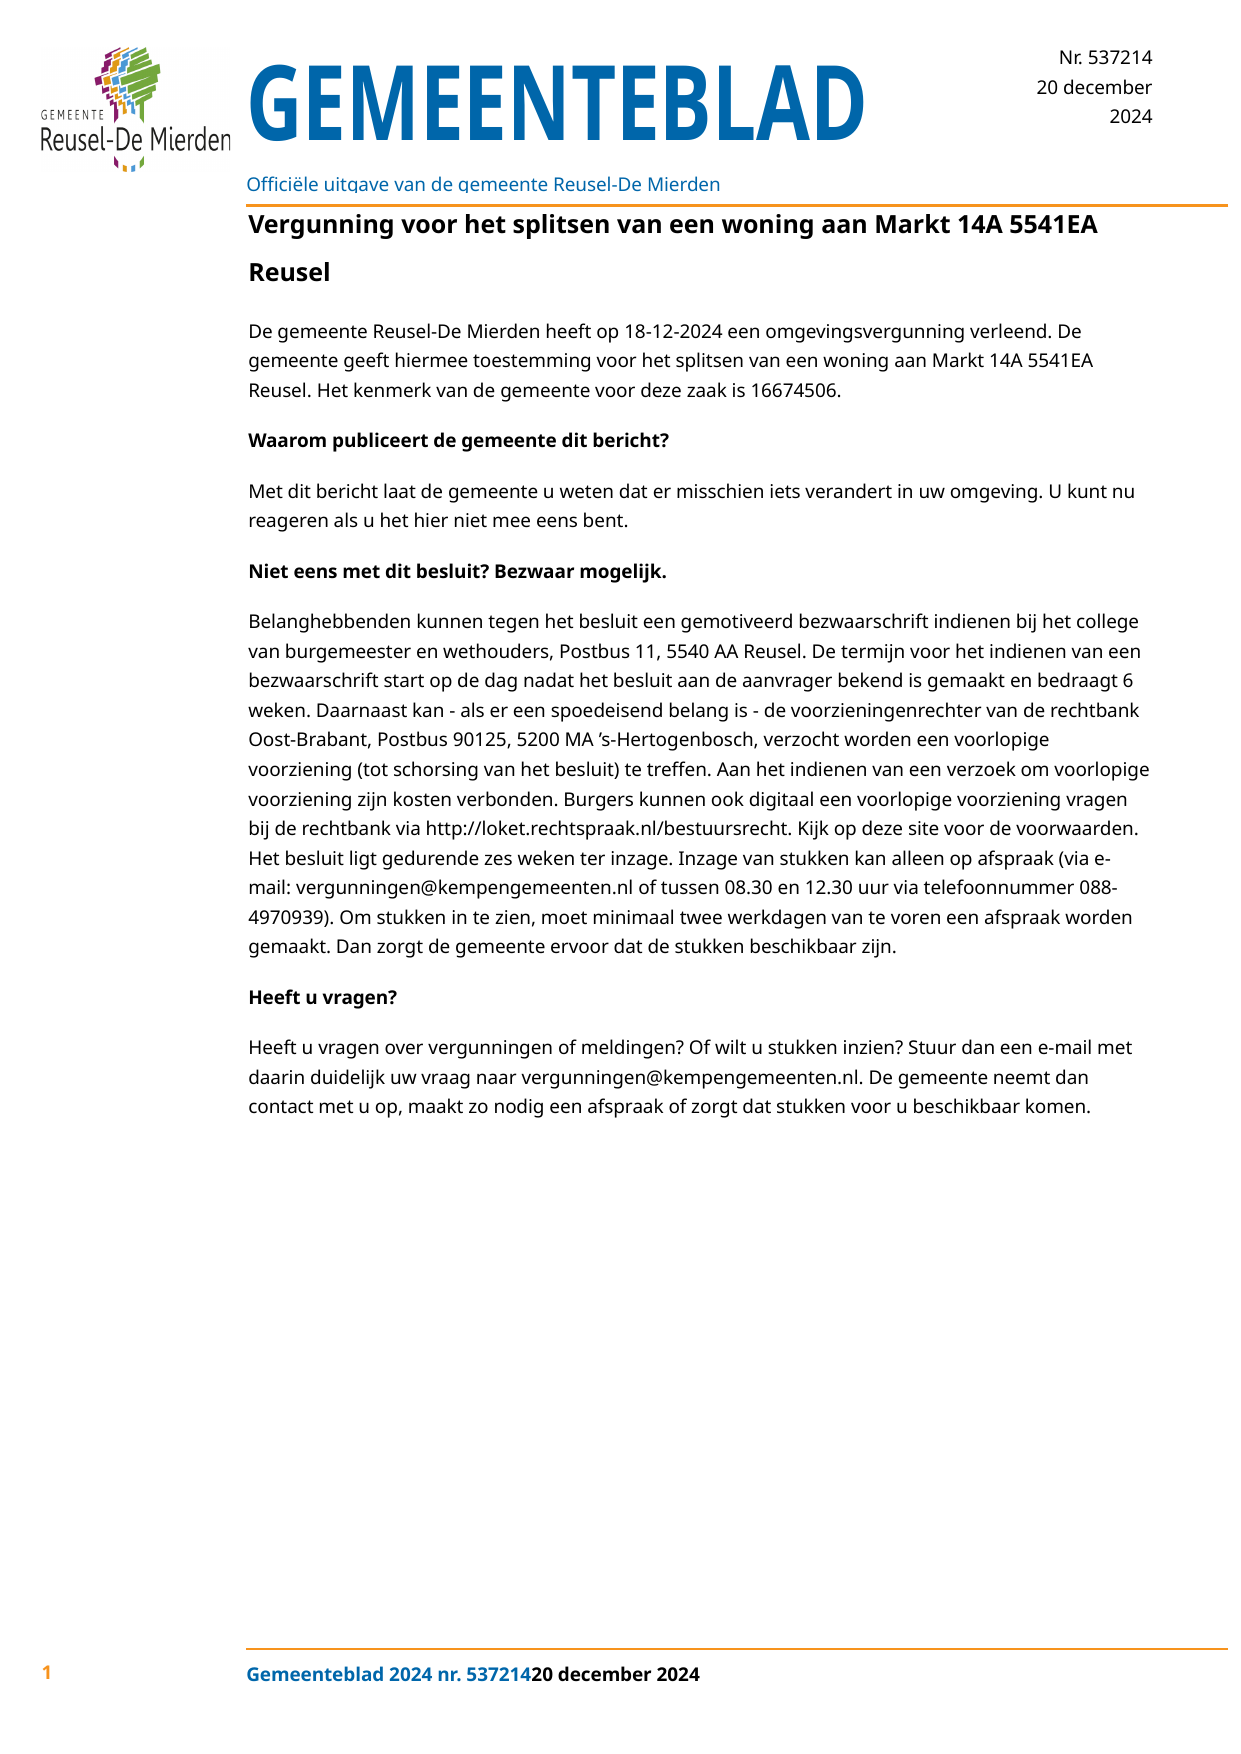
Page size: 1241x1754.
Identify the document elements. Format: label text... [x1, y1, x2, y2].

text Vergunning voor het splitsen van een woning aan Markt 14A 5541EA Reusel [248, 207, 1152, 288]
text Heeft u vragen? [248, 984, 1152, 1010]
text Met dit bericht laat de gemeente u weten dat er misschien iets verandert in uw omgeving. U kunt nu reageren als u het hier niet mee eens bent. [248, 478, 1152, 533]
picture [41, 47, 231, 172]
text Heeft u vragen over vergunningen of meldingen? Of wilt u stukken inzien? Stuur dan een e-mail met daarin duidelijk uw vraag naar vergunningen@kempengemeenten.nl. De gemeente neemt dan contact met u op, maakt zo nodig een afspraak of zorgt dat stukken voor u beschikbaar komen. [248, 1034, 1152, 1119]
text Belanghebbenden kunnen tegen het besluit een gemotiveerd bezwaarschrift indienen bij het college van burgemeester en wethouders, Postbus 11, 5540 AA Reusel. De termijn voor het indienen van een bezwaarschrift start op de dag nadat het besluit aan de aanvrager bekend is gemaakt en bedraagt 6 weken. Daarnaast kan - als er een spoedeisend belang is - de voorzieningenrechter van de rechtbank Oost-Brabant, Postbus 90125, 5200 MA ’s-Hertogenbosch, verzocht worden een voorlopige voorziening (tot schorsing van het besluit) te treffen. Aan het indienen van een verzoek om voorlopige voorziening zijn kosten verbonden. Burgers kunnen ook digitaal een voorlopige voorziening vragen bij de rechtbank via http://loket.rechtspraak.nl/bestuursrecht. Kijk op deze site voor de voorwaarden. Het besluit ligt gedurende zes weken ter inzage. Inzage van stukken kan alleen op afspraak (via e-mail: vergunningen@kempengemeenten.nl of tussen 08.30 en 12.30 uur via telefoonnummer 088-4970939). Om stukken in te zien, moet minimaal twee werkdagen van te voren een afspraak worden gemaakt. Dan zorgt de gemeente ervoor dat de stukken beschikbaar zijn. [248, 608, 1152, 959]
text Waarom publiceert de gemeente dit bericht? [248, 427, 1152, 453]
text Niet eens met dit besluit? Bezwaar mogelijk. [248, 558, 1152, 584]
text De gemeente Reusel-De Mierden heeft op 18-12-2024 een omgevingsvergunning verleend. De gemeente geeft hiermee toestemming voor het splitsen van een woning aan Markt 14A 5541EA Reusel. Het kenmerk van de gemeente voor deze zaak is 16674506. [248, 318, 1152, 403]
